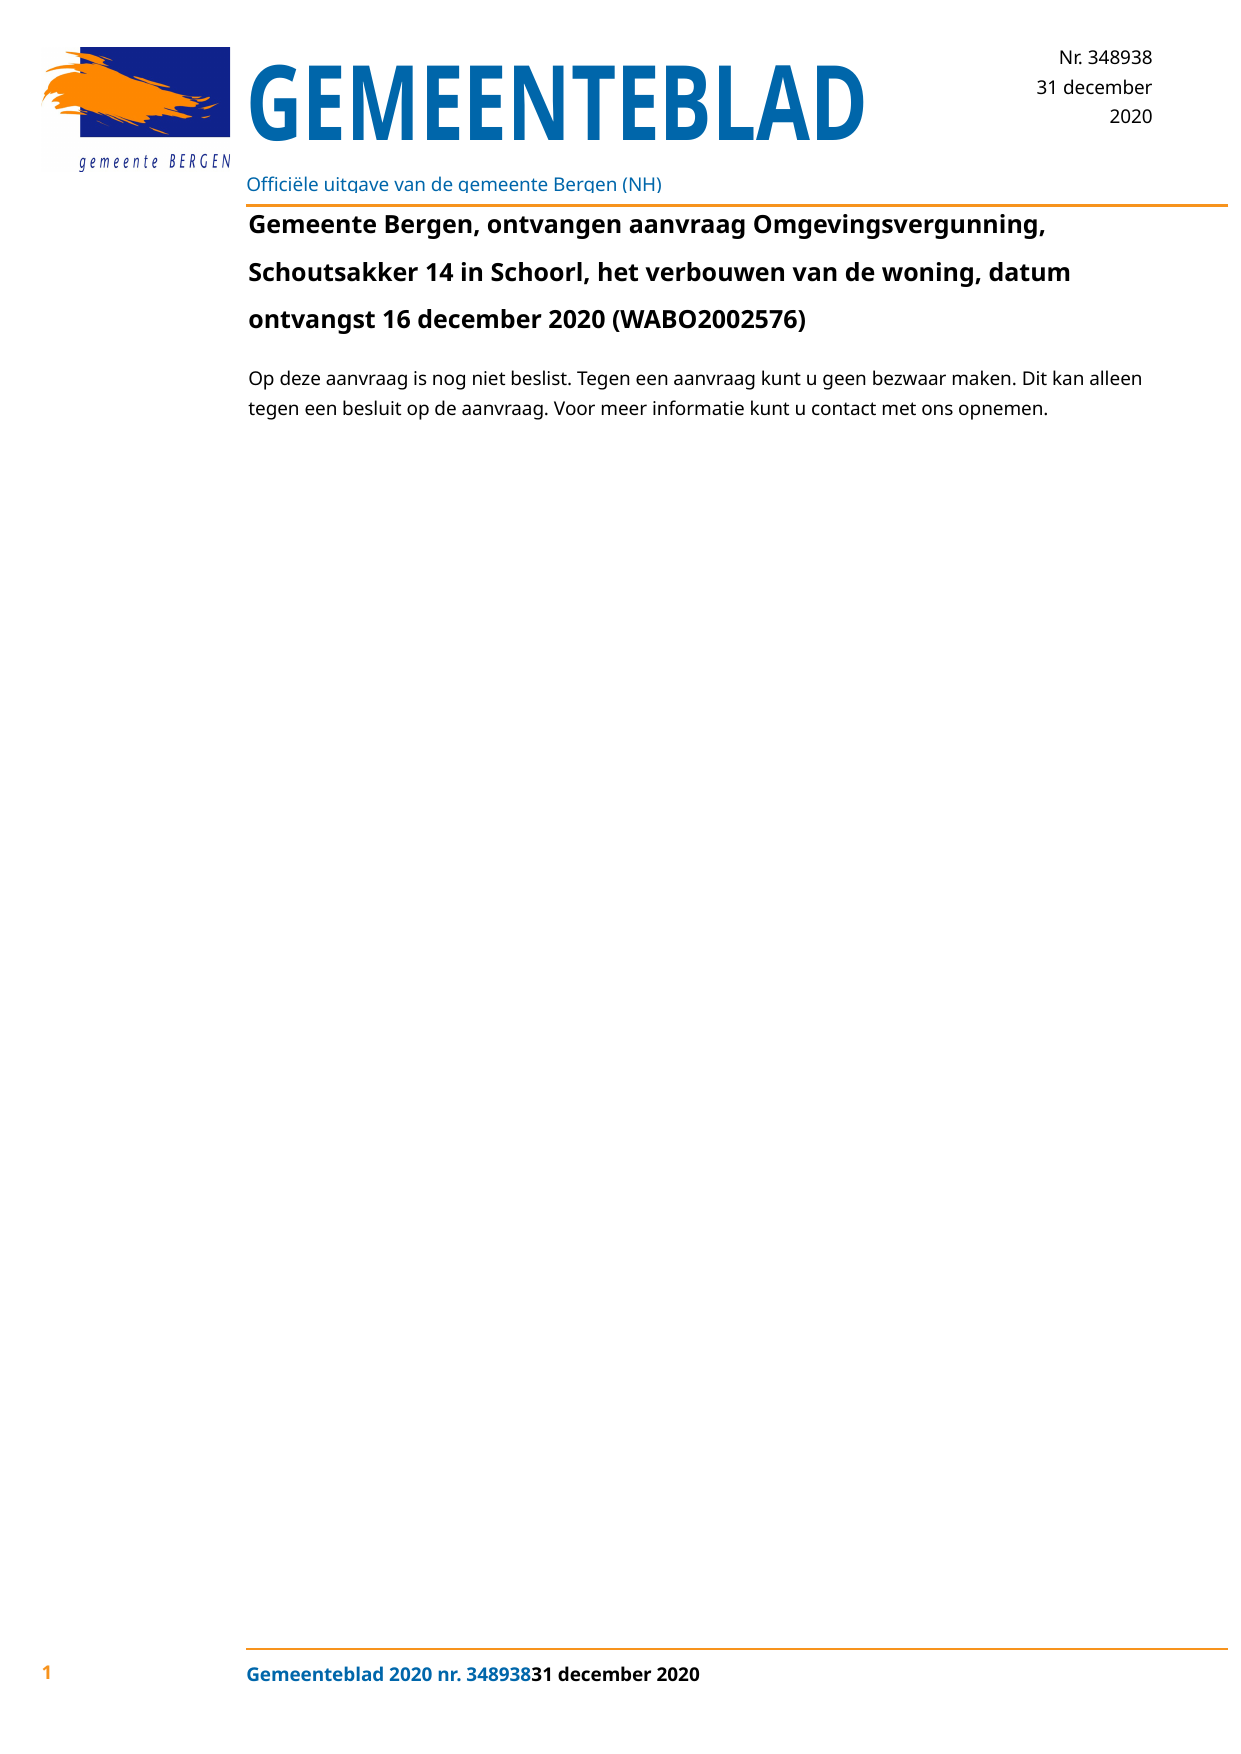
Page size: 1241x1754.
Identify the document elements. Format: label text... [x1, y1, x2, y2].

text Gemeente Bergen, ontvangen aanvraag Omgevingsvergunning, Schoutsakker 14 in Schoorl, het verbouwen van de woning, datum ontvangst 16 december 2020 (WABO2002576) [248, 207, 1152, 336]
text Op deze aanvraag is nog niet beslist. Tegen een aanvraag kunt u geen bezwaar maken. Dit kan alleen tegen een besluit op de aanvraag. Voor meer informatie kunt u contact met ons opnemen. [248, 366, 1152, 421]
picture [41, 47, 231, 172]
